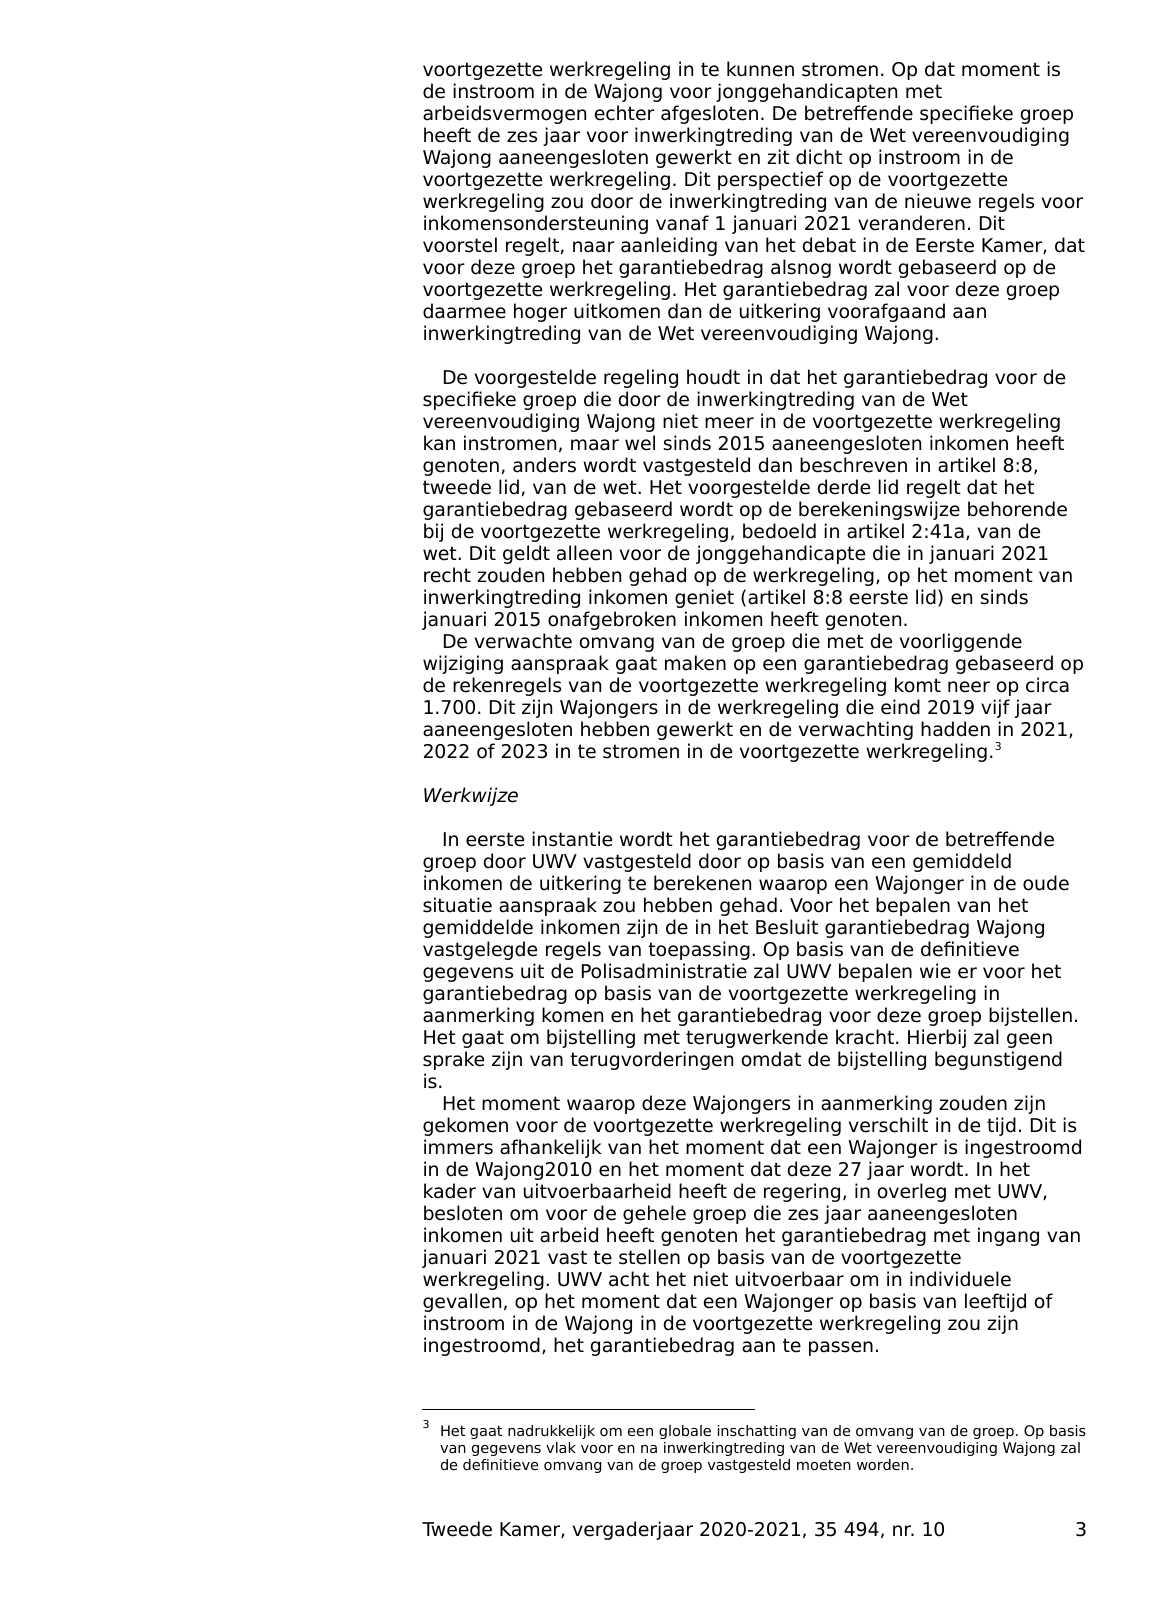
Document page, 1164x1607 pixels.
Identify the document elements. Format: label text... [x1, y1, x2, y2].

text In eerste instantie wordt het garantiebedrag voor de betreffende groep door UWV vastgesteld door op basis van een gemiddeld inkomen de uitkering te berekenen waarop een Wajonger in de oude situatie aanspraak zou hebben gehad. Voor het bepalen van het gemiddelde inkomen zijn de in het Besluit garantiebedrag Wajong vastgelegde regels van toepassing. Op basis van de definitieve gegevens uit de Polisadministratie zal UWV bepalen wie er voor het garantiebedrag op basis van de voortgezette werkregeling in aanmerking komen en het garantiebedrag voor deze groep bijstellen. Het gaat om bijstelling met terugwerkende kracht. Hierbij zal geen sprake zijn van terugvorderingen omdat de bijstelling begunstigend is. [422, 829, 1087, 1093]
text voortgezette werkregeling in te kunnen stromen. Op dat moment is de instroom in de Wajong voor jonggehandicapten met arbeidsvermogen echter afgesloten. De betreffende specifieke groep heeft de zes jaar voor inwerkingtreding van de Wet vereenvoudiging Wajong aaneengesloten gewerkt en zit dicht op instroom in de voortgezette werkregeling. Dit perspectief op de voortgezette werkregeling zou door de inwerkingtreding van de nieuwe regels voor inkomensondersteuning vanaf 1 januari 2021 veranderen. Dit voorstel regelt, naar aanleiding van het debat in de Eerste Kamer, dat voor deze groep het garantiebedrag alsnog wordt gebaseerd op de voortgezette werkregeling. Het garantiebedrag zal voor deze groep daarmee hoger uitkomen dan de uitkering voorafgaand aan inwerkingtreding van de Wet vereenvoudiging Wajong. [422, 59, 1087, 345]
text Het moment waarop deze Wajongers in aanmerking zouden zijn gekomen voor de voortgezette werkregeling verschilt in de tijd. Dit is immers afhankelijk van het moment dat een Wajonger is ingestroomd in de Wajong2010 en het moment dat deze 27 jaar wordt. In het kader van uitvoerbaarheid heeft de regering, in overleg met UWV, besloten om voor de gehele groep die zes jaar aaneengesloten inkomen uit arbeid heeft genoten het garantiebedrag met ingang van januari 2021 vast te stellen op basis van de voortgezette werkregeling. UWV acht het niet uitvoerbaar om in individuele gevallen, op het moment dat een Wajonger op basis van leeftijd of instroom in de Wajong in de voortgezette werkregeling zou zijn ingestroomd, het garantiebedrag aan te passen. [422, 1093, 1087, 1356]
text Het gaat nadrukkelijk om een globale inschatting van de omvang van de groep. Op basis van gegevens vlak voor en na inwerkingtreding van de Wet vereenvoudiging Wajong zal de definitieve omvang van de groep vastgesteld moeten worden. [422, 1418, 1087, 1474]
text De voorgestelde regeling houdt in dat het garantiebedrag voor de specifieke groep die door de inwerkingtreding van de Wet vereenvoudiging Wajong niet meer in de voortgezette werkregeling kan instromen, maar wel sinds 2015 aaneengesloten inkomen heeft genoten, anders wordt vastgesteld dan beschreven in artikel 8:8, tweede lid, van de wet. Het voorgestelde derde lid regelt dat het garantiebedrag gebaseerd wordt op de berekeningswijze behorende bij de voortgezette werkregeling, bedoeld in artikel 2:41a, van de wet. Dit geldt alleen voor de jonggehandicapte die in januari 2021 recht zouden hebben gehad op de werkregeling, op het moment van inwerkingtreding inkomen geniet (artikel 8:8 eerste lid) en sinds januari 2015 onafgebroken inkomen heeft genoten. [422, 367, 1087, 631]
text De verwachte omvang van de groep die met de voorliggende wijziging aanspraak gaat maken op een garantiebedrag gebaseerd op de rekenregels van de voortgezette werkregeling komt neer op circa 1.700. Dit zijn Wajongers in de werkregeling die eind 2019 vijf jaar aaneengesloten hebben gewerkt en de verwachting hadden in 2021, 2022 of 2023 in te stromen in de voortgezette werkregeling. [422, 631, 1087, 763]
subtitle Werkwijze [422, 785, 1087, 807]
